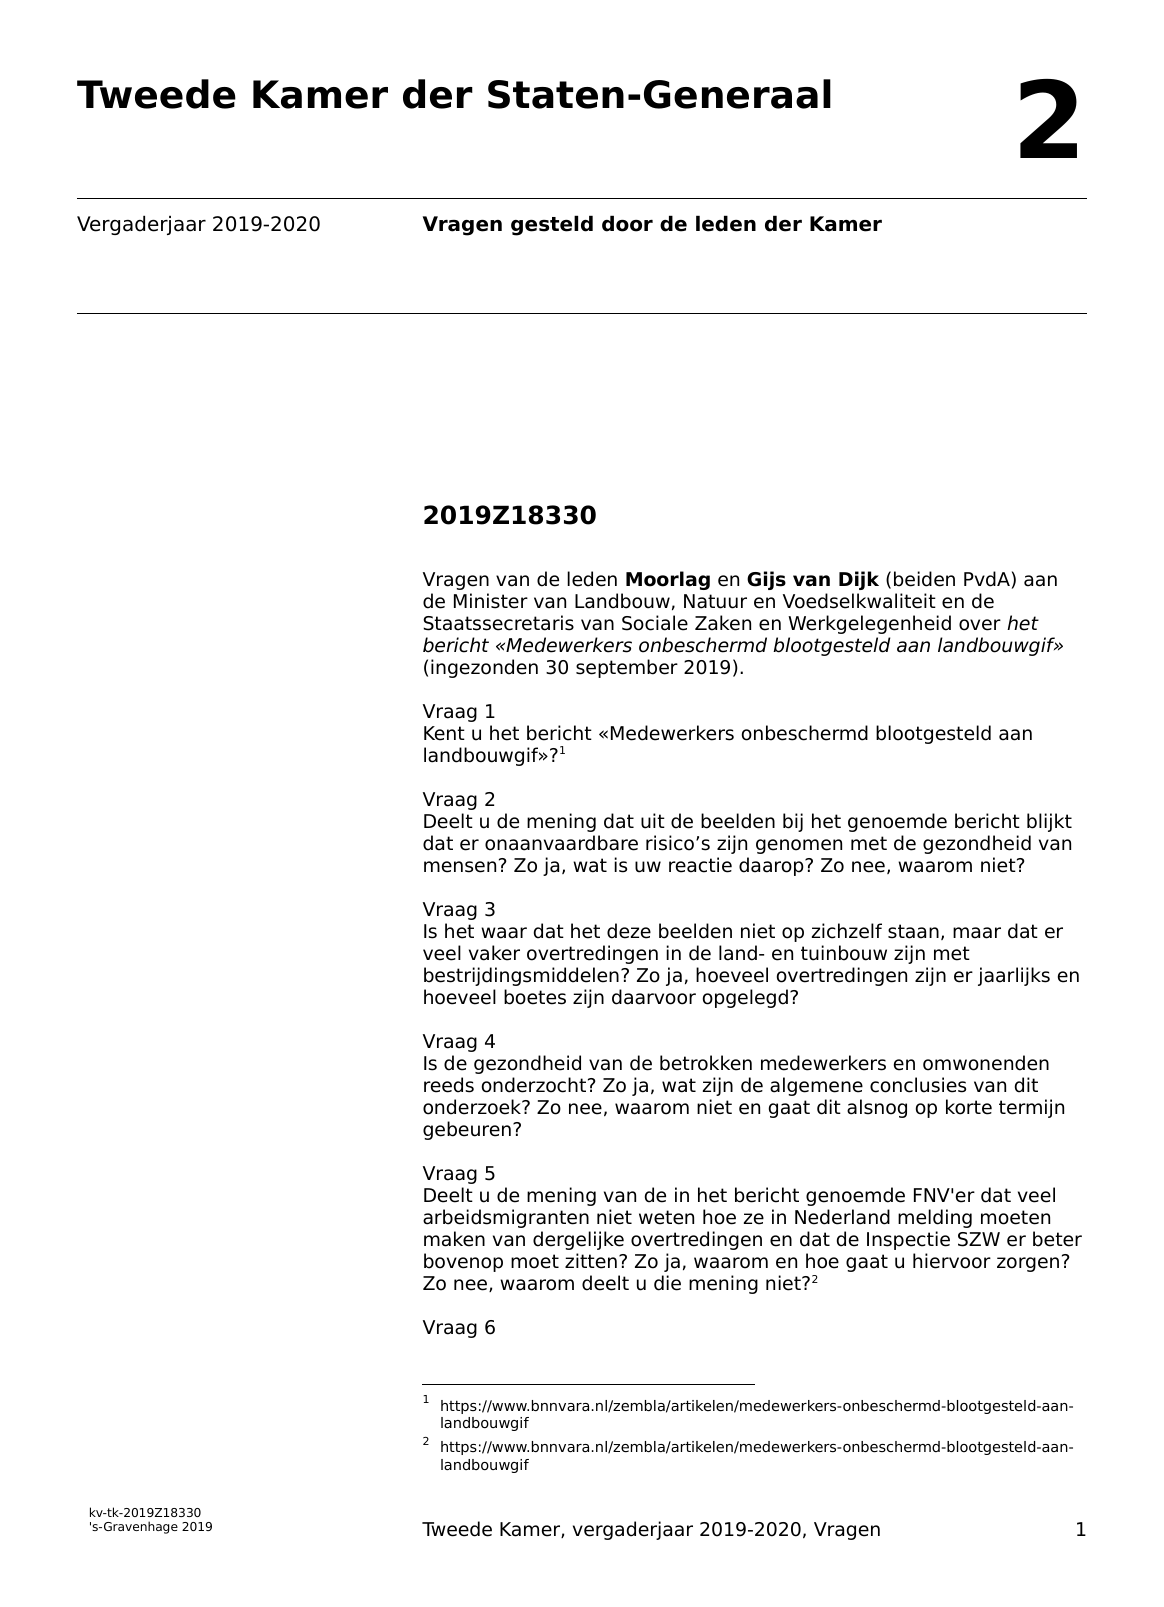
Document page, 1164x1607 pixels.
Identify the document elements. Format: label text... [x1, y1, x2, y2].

text Kent u het bericht «Medewerkers onbeschermd blootgesteld aan landbouwgif»? [422, 723, 1087, 767]
table_cell Vergaderjaar 2019-2020 [77, 199, 422, 313]
text Vraag 1 [422, 701, 1087, 723]
text Vraag 6 [422, 1317, 1087, 1339]
text Vraag 5 [422, 1163, 1087, 1185]
text Vragen van de leden Moorlag en Gijs van Dijk (beiden PvdA) aan de Minister van Landbouw, Natuur en Voedselkwaliteit en de Staatssecretaris van Sociale Zaken en Werkgelegenheid over het bericht «Medewerkers onbeschermd blootgesteld aan landbouwgif» (ingezonden 30 september 2019). [422, 569, 1087, 679]
table_cell Vragen gesteld door de leden der Kamer [422, 199, 1087, 313]
text Vraag 3 [422, 899, 1087, 921]
text https://www.bnnvara.nl/zembla/artikelen/medewerkers-onbeschermd-blootgesteld-aan-landbouwgif [422, 1393, 1087, 1432]
text Vraag 2 [422, 789, 1087, 811]
text 's-Gravenhage 2019 [88, 1520, 323, 1534]
text Deelt u de mening van de in het bericht genoemde FNV'er dat veel arbeidsmigranten niet weten hoe ze in Nederland melding moeten maken van dergelijke overtredingen en dat de Inspectie SZW er beter bovenop moet zitten? Zo ja, waarom en hoe gaat u hiervoor zorgen? Zo nee, waarom deelt u die mening niet? [422, 1185, 1087, 1295]
text https://www.bnnvara.nl/zembla/artikelen/medewerkers-onbeschermd-blootgesteld-aan-landbouwgif [422, 1435, 1087, 1474]
text Vraag 4 [422, 1031, 1087, 1053]
text Is de gezondheid van de betrokken medewerkers en omwonenden reeds onderzocht? Zo ja, wat zijn de algemene conclusies van dit onderzoek? Zo nee, waarom niet en gaat dit alsnog op korte termijn gebeuren? [422, 1053, 1087, 1141]
table_header Tweede Kamer der Staten-Generaal [77, 59, 886, 198]
text Deelt u de mening dat uit de beelden bij het genoemde bericht blijkt dat er onaanvaardbare risico’s zijn genomen met de gezondheid van mensen? Zo ja, wat is uw reactie daarop? Zo nee, waarom niet? [422, 811, 1087, 877]
text Is het waar dat het deze beelden niet op zichzelf staan, maar dat er veel vaker overtredingen in de land- en tuinbouw zijn met bestrijdingsmiddelen? Zo ja, hoeveel overtredingen zijn er jaarlijks en hoeveel boetes zijn daarvoor opgelegd? [422, 921, 1087, 1009]
text kv-tk-2019Z18330 [88, 1506, 323, 1520]
table_header 2 [886, 59, 1087, 198]
text 2019Z18330 [422, 501, 1087, 531]
